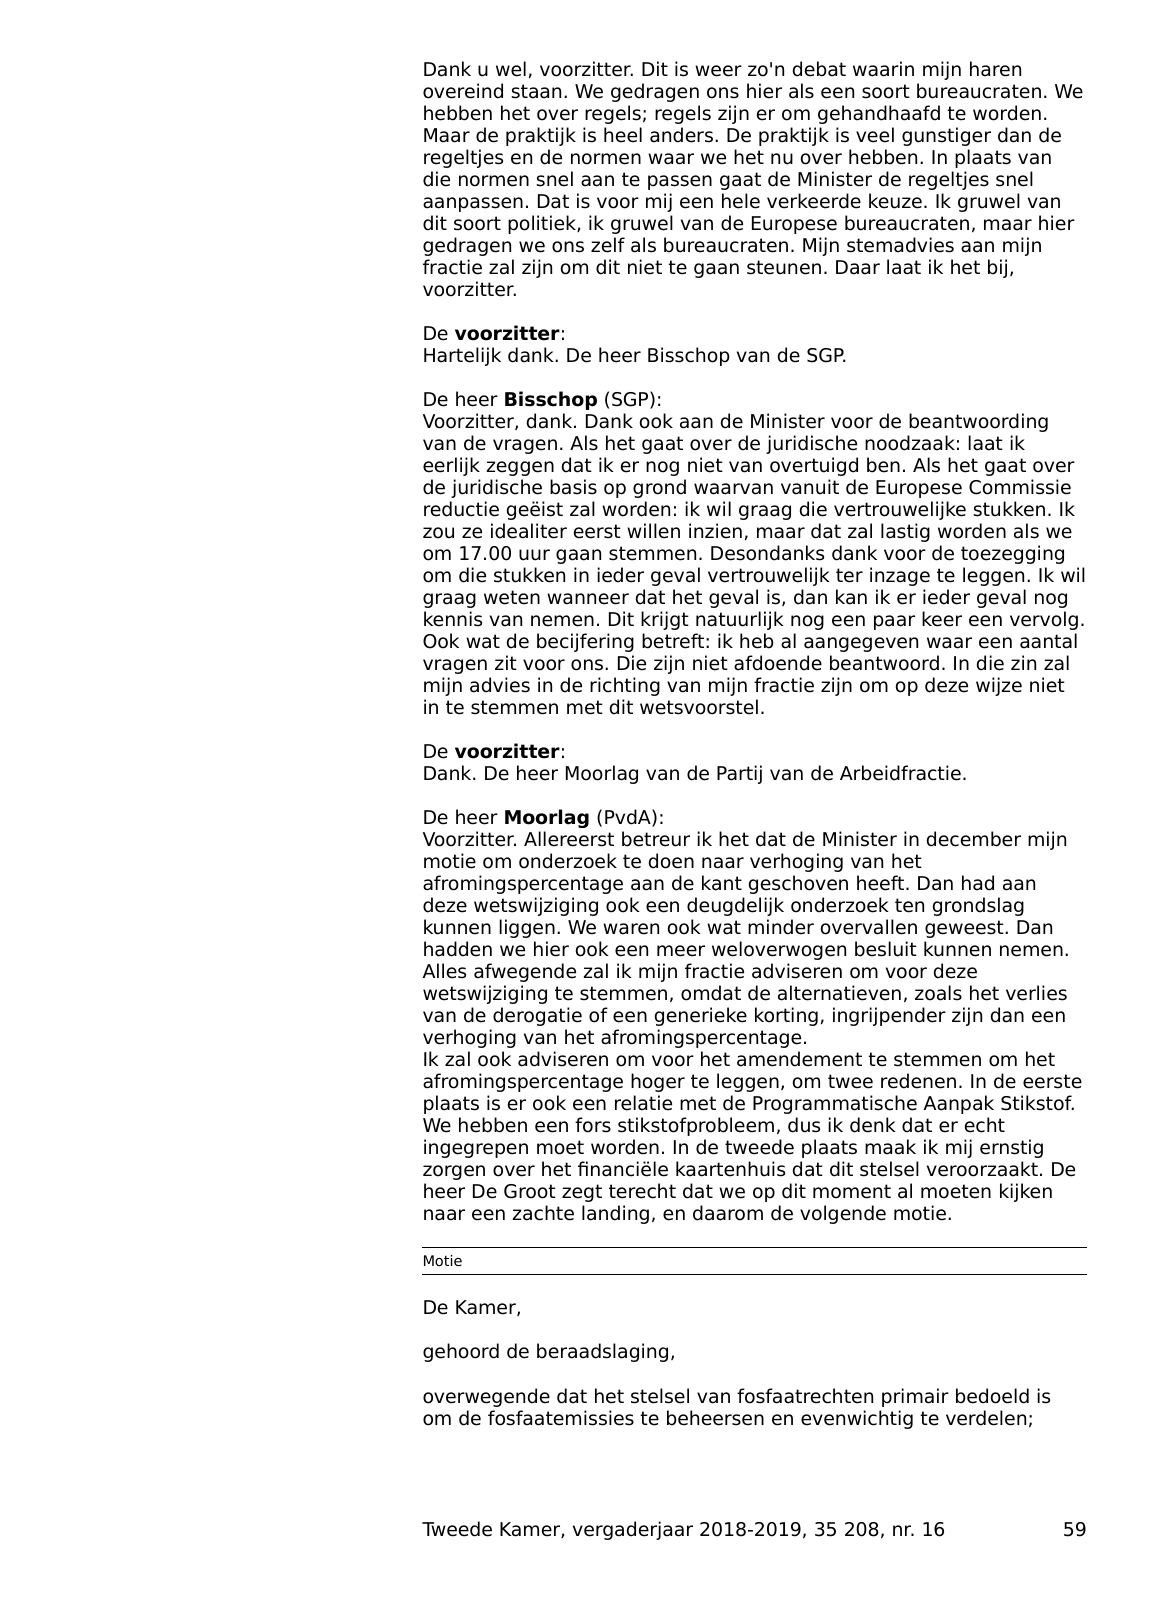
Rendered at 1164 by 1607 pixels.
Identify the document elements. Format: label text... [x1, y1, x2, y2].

text Voorzitter. Allereerst betreur ik het dat de Minister in december mijn motie om onderzoek te doen naar verhoging van het afromingspercentage aan de kant geschoven heeft. Dan had aan deze wetswijziging ook een deugdelijk onderzoek ten grondslag kunnen liggen. We waren ook wat minder overvallen geweest. Dan hadden we hier ook een meer weloverwogen besluit kunnen nemen. [422, 829, 1087, 961]
table_header Motie [422, 1248, 1087, 1274]
text De heer Moorlag (PvdA): [422, 807, 1087, 829]
text gehoord de beraadslaging, [422, 1341, 1087, 1363]
text Dank u wel, voorzitter. Dit is weer zo'n debat waarin mijn haren overeind staan. We gedragen ons hier als een soort bureaucraten. We hebben het over regels; regels zijn er om gehandhaafd te worden. Maar de praktijk is heel anders. De praktijk is veel gunstiger dan de regeltjes en de normen waar we het nu over hebben. In plaats van die normen snel aan te passen gaat de Minister de regeltjes snel aanpassen. Dat is voor mij een hele verkeerde keuze. Ik gruwel van dit soort politiek, ik gruwel van de Europese bureaucraten, maar hier gedragen we ons zelf als bureaucraten. Mijn stemadvies aan mijn fractie zal zijn om dit niet te gaan steunen. Daar laat ik het bij, voorzitter. [422, 59, 1087, 301]
text De voorzitter: [422, 741, 1087, 763]
text Ik zal ook adviseren om voor het amendement te stemmen om het afromingspercentage hoger te leggen, om twee redenen. In de eerste plaats is er ook een relatie met de Programmatische Aanpak Stikstof. We hebben een fors stikstofprobleem, dus ik denk dat er echt ingegrepen moet worden. In de tweede plaats maak ik mij ernstig zorgen over het financiële kaartenhuis dat dit stelsel veroorzaakt. De heer De Groot zegt terecht dat we op dit moment al moeten kijken naar een zachte landing, en daarom de volgende motie. [422, 1049, 1087, 1225]
text Ook wat de becijfering betreft: ik heb al aangegeven waar een aantal vragen zit voor ons. Die zijn niet afdoende beantwoord. In die zin zal mijn advies in de richting van mijn fractie zijn om op deze wijze niet in te stemmen met dit wetsvoorstel. [422, 631, 1087, 719]
text De voorzitter: [422, 323, 1087, 345]
text De Kamer, [422, 1297, 1087, 1319]
text Hartelijk dank. De heer Bisschop van de SGP. [422, 345, 1087, 367]
text Voorzitter, dank. Dank ook aan de Minister voor de beantwoording van de vragen. Als het gaat over de juridische noodzaak: laat ik eerlijk zeggen dat ik er nog niet van overtuigd ben. Als het gaat over de juridische basis op grond waarvan vanuit de Europese Commissie reductie geëist zal worden: ik wil graag die vertrouwelijke stukken. Ik zou ze idealiter eerst willen inzien, maar dat zal lastig worden als we om 17.00 uur gaan stemmen. Desondanks dank voor de toezegging om die stukken in ieder geval vertrouwelijk ter inzage te leggen. Ik wil graag weten wanneer dat het geval is, dan kan ik er ieder geval nog kennis van nemen. Dit krijgt natuurlijk nog een paar keer een vervolg. [422, 411, 1087, 631]
text De heer Bisschop (SGP): [422, 389, 1087, 411]
text overwegende dat het stelsel van fosfaatrechten primair bedoeld is om de fosfaatemissies te beheersen en evenwichtig te verdelen; [422, 1386, 1087, 1429]
text Dank. De heer Moorlag van de Partij van de Arbeidfractie. [422, 763, 1087, 785]
text Alles afwegende zal ik mijn fractie adviseren om voor deze wetswijziging te stemmen, omdat de alternatieven, zoals het verlies van de derogatie of een generieke korting, ingrijpender zijn dan een verhoging van het afromingspercentage. [422, 961, 1087, 1049]
